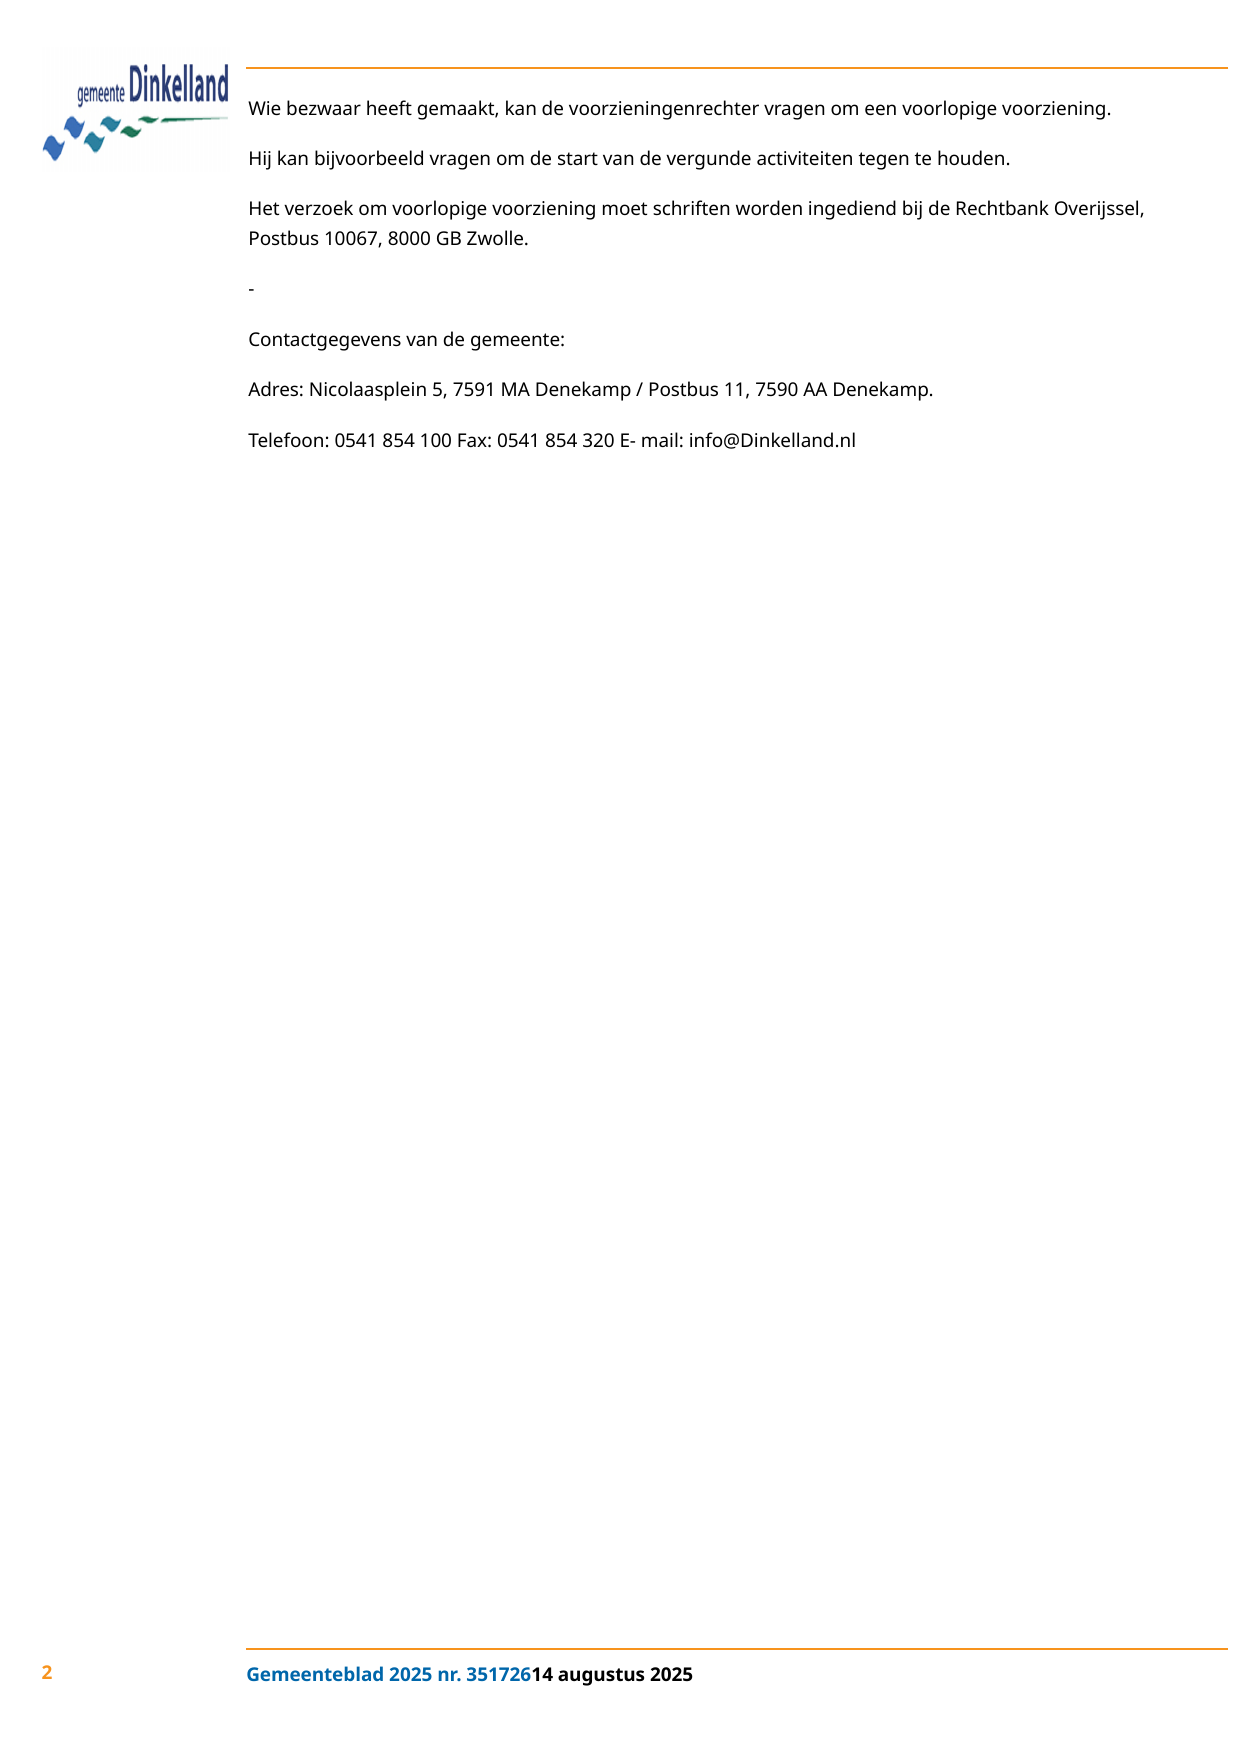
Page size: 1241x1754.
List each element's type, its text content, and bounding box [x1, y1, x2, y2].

text Het verzoek om voorlopige voorziening moet schriften worden ingediend bij de Rechtbank Overijssel, Postbus 10067, 8000 GB Zwolle. [248, 196, 1152, 251]
text Wie bezwaar heeft gemaakt, kan de voorzieningenrechter vragen om een voorlopige voorziening. [248, 95, 1152, 121]
picture [41, 47, 231, 172]
text Adres: Nicolaasplein 5, 7591 MA Denekamp / Postbus 11, 7590 AA Denekamp. [248, 376, 1152, 402]
text Telefoon: 0541 854 100 Fax: 0541 854 320 E- mail: info@Dinkelland.nl [248, 427, 1152, 453]
text Contactgegevens van de gemeente: [248, 326, 1152, 352]
text Hij kan bijvoorbeeld vragen om de start van de vergunde activiteiten tegen te houden. [248, 145, 1152, 171]
text - [248, 276, 1152, 301]
